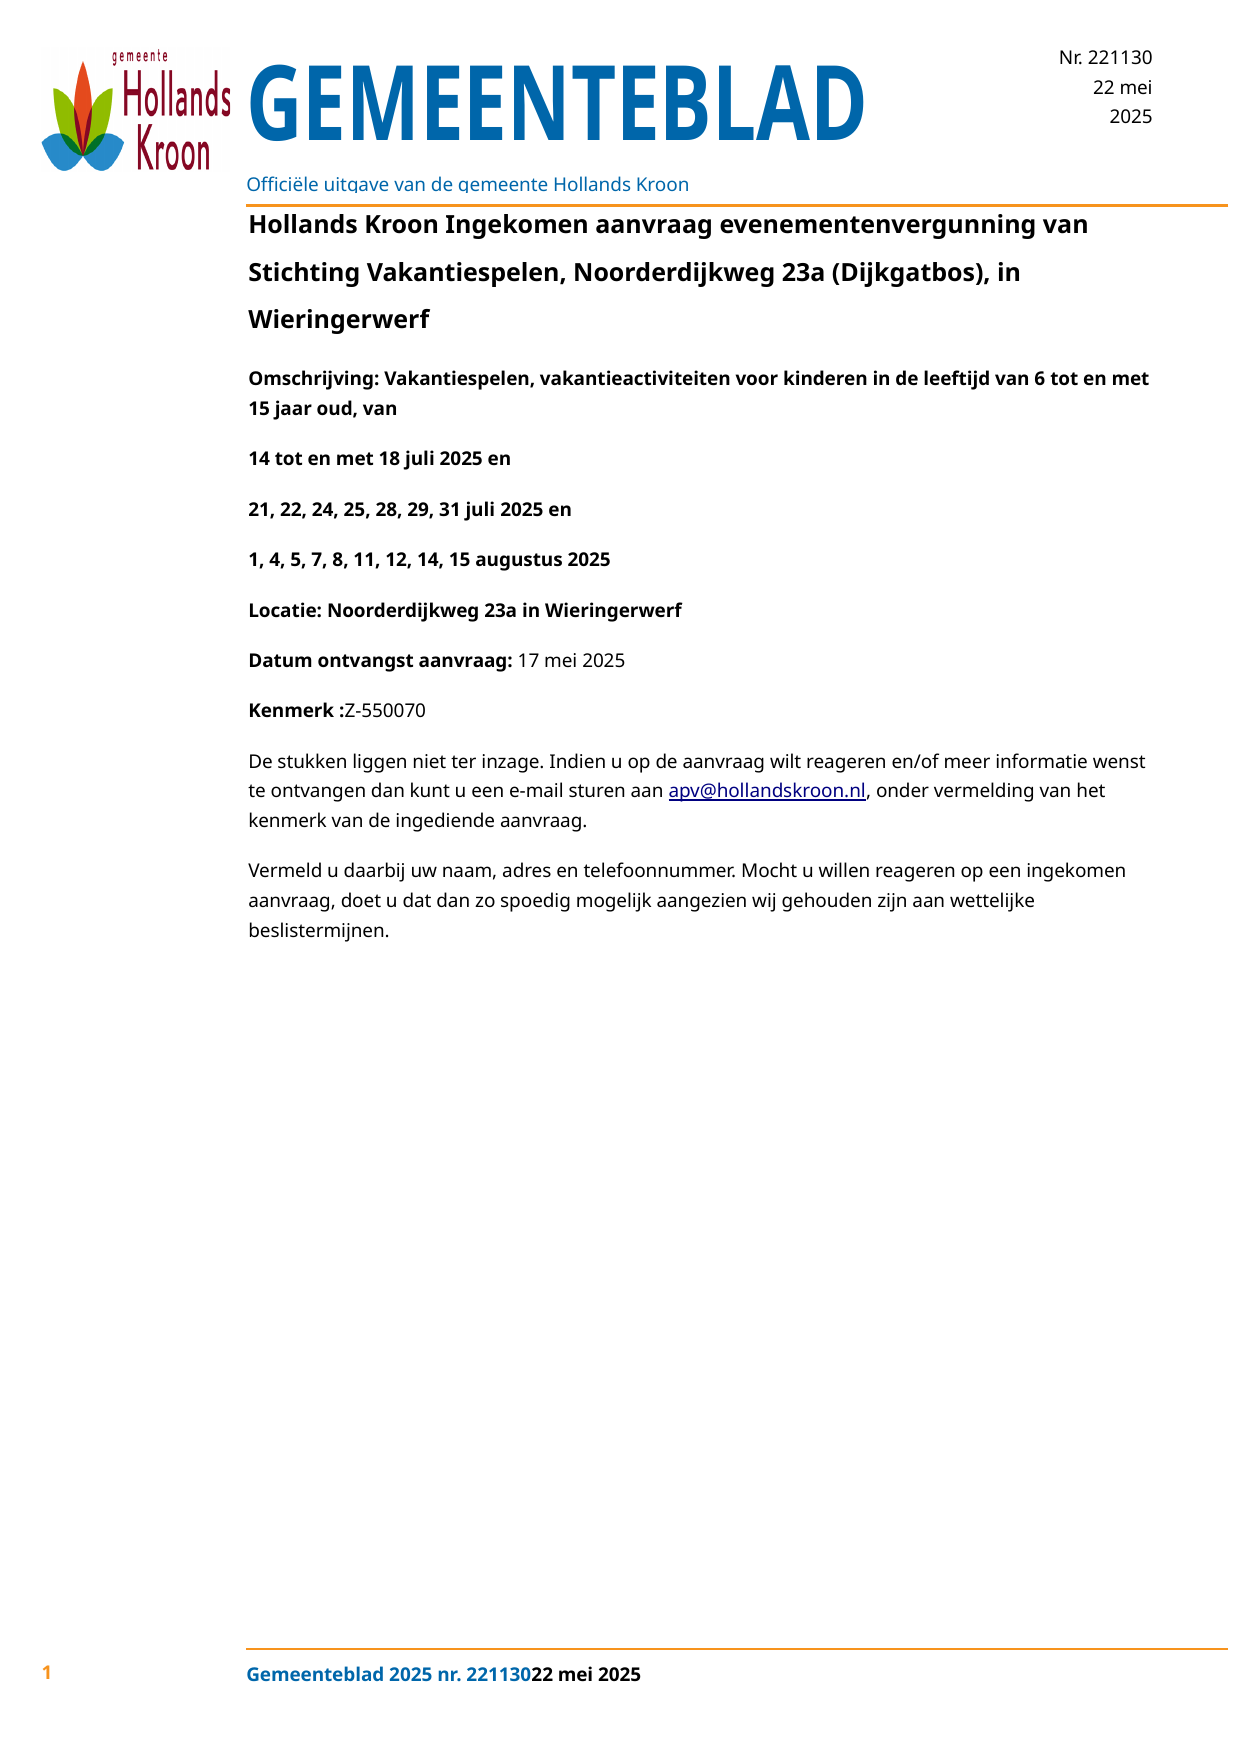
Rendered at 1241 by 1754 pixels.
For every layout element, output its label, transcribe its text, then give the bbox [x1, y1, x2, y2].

text De stukken liggen niet ter inzage. Indien u op de aanvraag wilt reageren en/of meer informatie wenst te ontvangen dan kunt u een e-mail sturen aan apv@hollandskroon.nl, onder vermelding van het kenmerk van de ingediende aanvraag. [248, 748, 1152, 833]
text Datum ontvangst aanvraag: 17 mei 2025 [248, 647, 1152, 673]
text Omschrijving: Vakantiespelen, vakantieactiviteiten voor kinderen in de leeftijd van 6 tot en met 15 jaar oud, van [248, 366, 1152, 421]
text Hollands Kroon Ingekomen aanvraag evenementenvergunning van Stichting Vakantiespelen, Noorderdijkweg 23a (Dijkgatbos), in Wieringerwerf [248, 207, 1152, 336]
text 21, 22, 24, 25, 28, 29, 31 juli 2025 en [248, 496, 1152, 522]
text 1, 4, 5, 7, 8, 11, 12, 14, 15 augustus 2025 [248, 546, 1152, 572]
text 14 tot en met 18 juli 2025 en [248, 446, 1152, 471]
text Kenmerk :Z-550070 [248, 698, 1152, 723]
text Locatie: Noorderdijkweg 23a in Wieringerwerf [248, 597, 1152, 622]
picture [41, 47, 231, 172]
text Vermeld u daarbij uw naam, adres en telefoonnummer. Mocht u willen reageren op een ingekomen aanvraag, doet u dat dan zo spoedig mogelijk aangezien wij gehouden zijn aan wettelijke beslistermijnen. [248, 858, 1152, 942]
